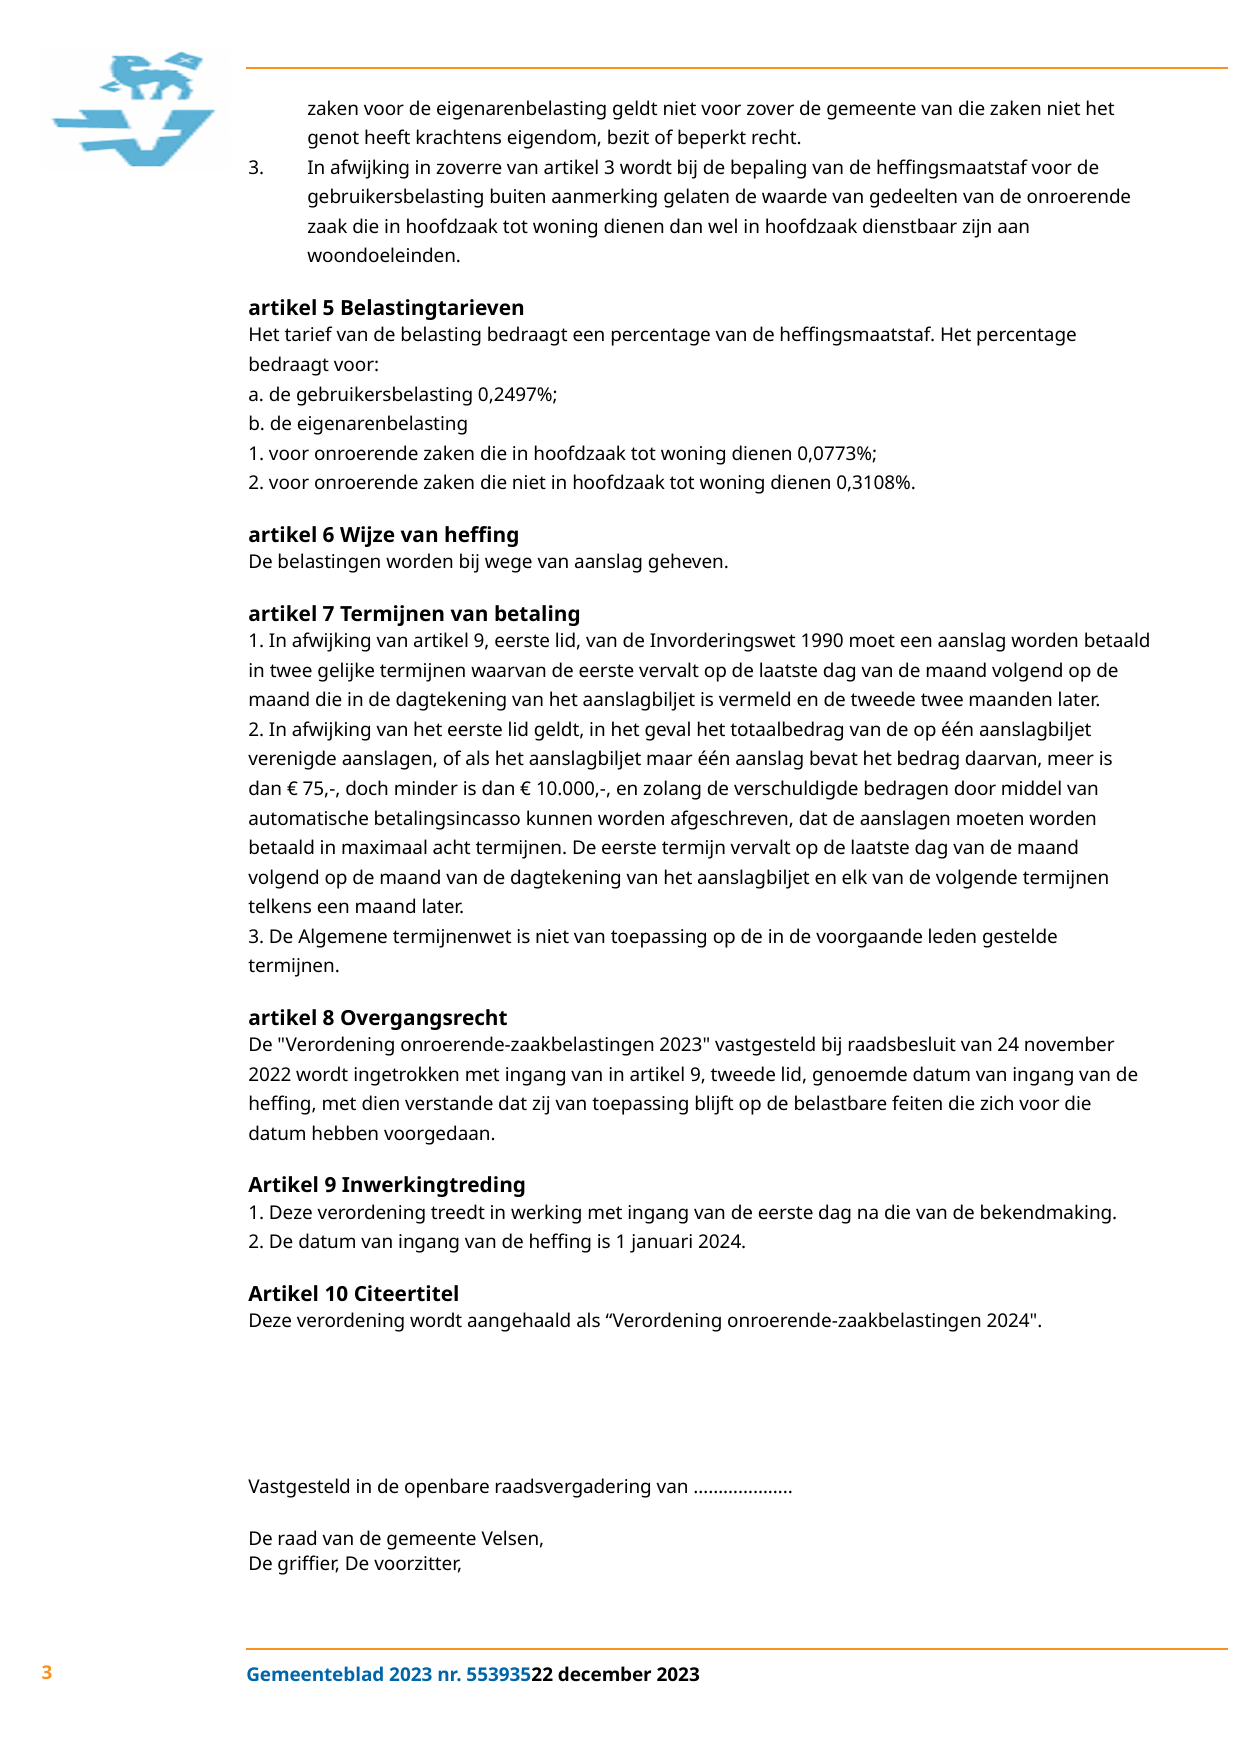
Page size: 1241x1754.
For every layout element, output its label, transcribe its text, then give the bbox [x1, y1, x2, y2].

text 1. In afwijking van artikel 9, eerste lid, van de Invorderingswet 1990 moet een aanslag worden betaald in twee gelijke termijnen waarvan de eerste vervalt op de laatste dag van de maand volgend op de maand die in de dagtekening van het aanslagbiljet is vermeld en de tweede twee maanden later. [248, 627, 1152, 712]
text artikel 7 Termijnen van betaling [248, 599, 1152, 627]
text 3. De Algemene termijnenwet is niet van toepassing op de in de voorgaande leden gestelde termijnen. [248, 923, 1152, 978]
text Artikel 9 Inwerkingtreding [248, 1171, 1152, 1199]
text a. de gebruikersbelasting 0,2497%; [248, 381, 1152, 406]
text Het tarief van de belasting bedraagt een percentage van de heffingsmaatstaf. Het percentage bedraagt voor: [248, 322, 1152, 377]
picture [41, 47, 231, 172]
text b. de eigenarenbelasting [248, 410, 1152, 436]
text De "Verordening onroerende-zaakbelastingen 2023" vastgesteld bij raadsbesluit van 24 november 2022 wordt ingetrokken met ingang van in artikel 9, tweede lid, genoemde datum van ingang van de heffing, met dien verstande dat zij van toepassing blijft op de belastbare feiten die zich voor die datum hebben voorgedaan. [248, 1031, 1152, 1146]
text Vastgesteld in de openbare raadsvergadering van ……………….. [248, 1473, 1152, 1499]
text artikel 8 Overgangsrecht [248, 1003, 1152, 1031]
text De griffier, De voorzitter, [248, 1551, 1152, 1576]
text Deze verordening wordt aangehaald als “Verordening onroerende-zaakbelastingen 2024". [248, 1307, 1152, 1333]
text 2. De datum van ingang van de heffing is 1 januari 2024. [248, 1229, 1152, 1254]
text 2. In afwijking van het eerste lid geldt, in het geval het totaalbedrag van de op één aanslagbiljet verenigde aanslagen, of als het aanslagbiljet maar één aanslag bevat het bedrag daarvan, meer is dan € 75,-, doch minder is dan € 10.000,-, en zolang de verschuldigde bedragen door middel van automatische betalingsincasso kunnen worden afgeschreven, dat de aanslagen moeten worden betaald in maximaal acht termijnen. De eerste termijn vervalt op de laatste dag van de maand volgend op de maand van de dagtekening van het aanslagbiljet en elk van de volgende termijnen telkens een maand later. [248, 716, 1152, 919]
text De raad van de gemeente Velsen, [248, 1525, 1152, 1551]
text artikel 6 Wijze van heffing [248, 520, 1152, 548]
text 1. voor onroerende zaken die in hoofdzaak tot woning dienen 0,0773%; [248, 440, 1152, 466]
text artikel 5 Belastingtarieven [248, 293, 1152, 322]
text De belastingen worden bij wege van aanslag geheven. [248, 548, 1152, 574]
text 1. Deze verordening treedt in werking met ingang van de eerste dag na die van de bekendmaking. [248, 1199, 1152, 1225]
text Artikel 10 Citeertitel [248, 1279, 1152, 1307]
list In afwijking in zoverre van artikel 3 wordt bij de bepaling van de heffingsmaatstaf voor de gebruikersbelasting buiten aanmerking gelaten de waarde van gedeelten van de onroerende zaak die in hoofdzaak tot woning dienen dan wel in hoofdzaak dienstbaar zijn aan woondoeleinden. [248, 154, 1152, 268]
list zaken voor de eigenarenbelasting geldt niet voor zover de gemeente van die zaken niet het genot heeft krachtens eigendom, bezit of beperkt recht. [248, 95, 1152, 150]
text 2. voor onroerende zaken die niet in hoofdzaak tot woning dienen 0,3108%. [248, 469, 1152, 495]
